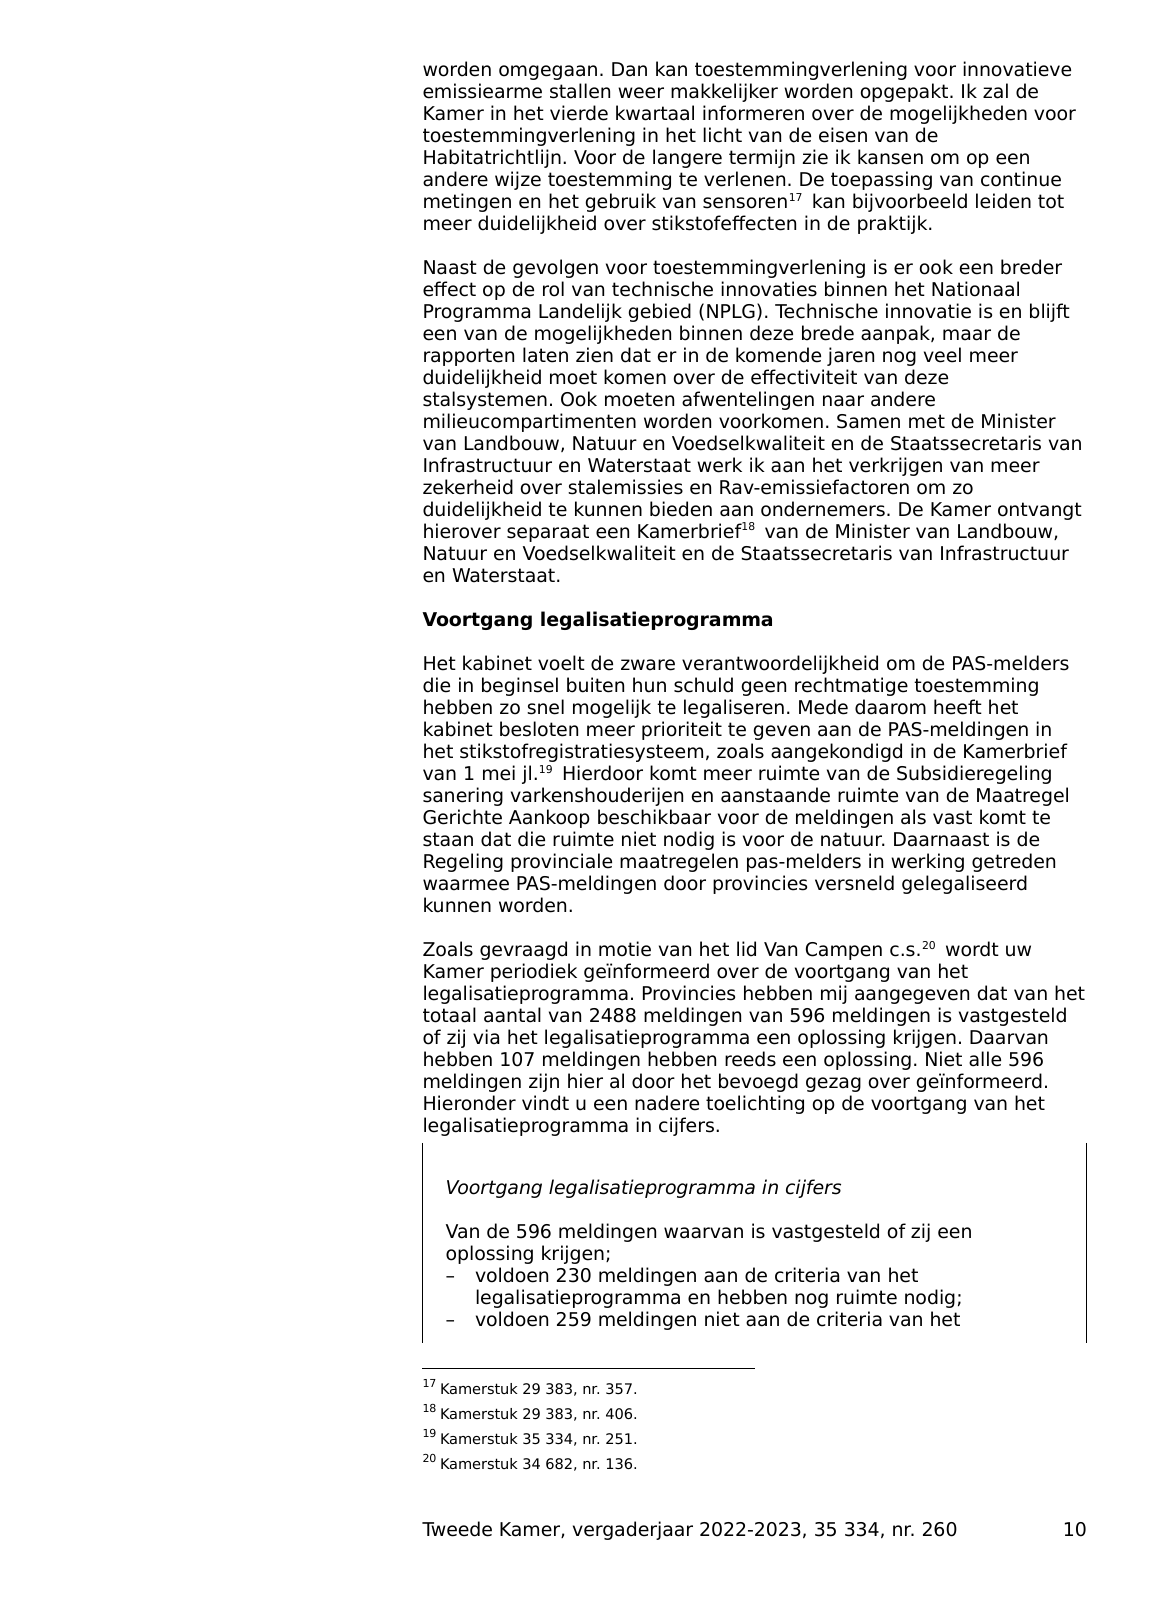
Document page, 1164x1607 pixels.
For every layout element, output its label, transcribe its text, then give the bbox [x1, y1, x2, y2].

subtitle Voortgang legalisatieprogramma [422, 609, 1087, 631]
text Het kabinet voelt de zware verantwoordelijkheid om de PAS-melders die in beginsel buiten hun schuld geen rechtmatige toestemming hebben zo snel mogelijk te legaliseren. Mede daarom heeft het kabinet besloten meer prioriteit te geven aan de PAS-meldingen in het stikstofregistratiesysteem, zoals aangekondigd in de Kamerbrief van 1 mei jl. Hierdoor komt meer ruimte van de Subsidieregeling sanering varkenshouderijen en aanstaande ruimte van de Maatregel Gerichte Aankoop beschikbaar voor de meldingen als vast komt te staan dat die ruimte niet nodig is voor de natuur. Daarnaast is de Regeling provinciale maatregelen pas-melders in werking getreden waarmee PAS-meldingen door provincies versneld gelegaliseerd kunnen worden. [422, 653, 1087, 917]
table_header Voortgang legalisatieprogramma in cijfers Van de 596 meldingen waarvan is vastgesteld of zij een oplossing krijgen; – voldoen 230 meldingen aan de criteria van het legalisatieprogramma en hebben nog ruimte nodig; – voldoen 259 meldingen niet aan de criteria van het [423, 1143, 1086, 1343]
text Zoals gevraagd in motie van het lid Van Campen c.s. wordt uw Kamer periodiek geïnformeerd over de voortgang van het legalisatieprogramma. Provincies hebben mij aangegeven dat van het totaal aantal van 2488 meldingen van 596 meldingen is vastgesteld of zij via het legalisatieprogramma een oplossing krijgen. Daarvan hebben 107 meldingen hebben reeds een oplossing. Niet alle 596 meldingen zijn hier al door het bevoegd gezag over geïnformeerd. Hieronder vindt u een nadere toelichting op de voortgang van het legalisatieprogramma in cijfers. [422, 939, 1087, 1137]
text Naast de gevolgen voor toestemmingverlening is er ook een breder effect op de rol van technische innovaties binnen het Nationaal Programma Landelijk gebied (NPLG). Technische innovatie is en blijft een van de mogelijkheden binnen deze brede aanpak, maar de rapporten laten zien dat er in de komende jaren nog veel meer duidelijkheid moet komen over de effectiviteit van deze stalsystemen. Ook moeten afwentelingen naar andere milieucompartimenten worden voorkomen. Samen met de Minister van Landbouw, Natuur en Voedselkwaliteit en de Staatssecretaris van Infrastructuur en Waterstaat werk ik aan het verkrijgen van meer zekerheid over stalemissies en Rav-emissiefactoren om zo duidelijkheid te kunnen bieden aan ondernemers. De Kamer ontvangt hierover separaat een Kamerbrief van de Minister van Landbouw, Natuur en Voedselkwaliteit en de Staatssecretaris van Infrastructuur en Waterstaat. [422, 257, 1087, 587]
text Kamerstuk 29 383, nr. 406. [422, 1402, 1087, 1424]
text Kamerstuk 34 682, nr. 136. [422, 1452, 1087, 1474]
text worden omgegaan. Dan kan toestemmingverlening voor innovatieve emissiearme stallen weer makkelijker worden opgepakt. Ik zal de Kamer in het vierde kwartaal informeren over de mogelijkheden voor toestemmingverlening in het licht van de eisen van de Habitatrichtlijn. Voor de langere termijn zie ik kansen om op een andere wijze toestemming te verlenen. De toepassing van continue metingen en het gebruik van sensoren kan bijvoorbeeld leiden tot meer duidelijkheid over stikstofeffecten in de praktijk. [422, 59, 1087, 235]
text Kamerstuk 35 334, nr. 251. [422, 1427, 1087, 1449]
text Kamerstuk 29 383, nr. 357. [422, 1377, 1087, 1399]
